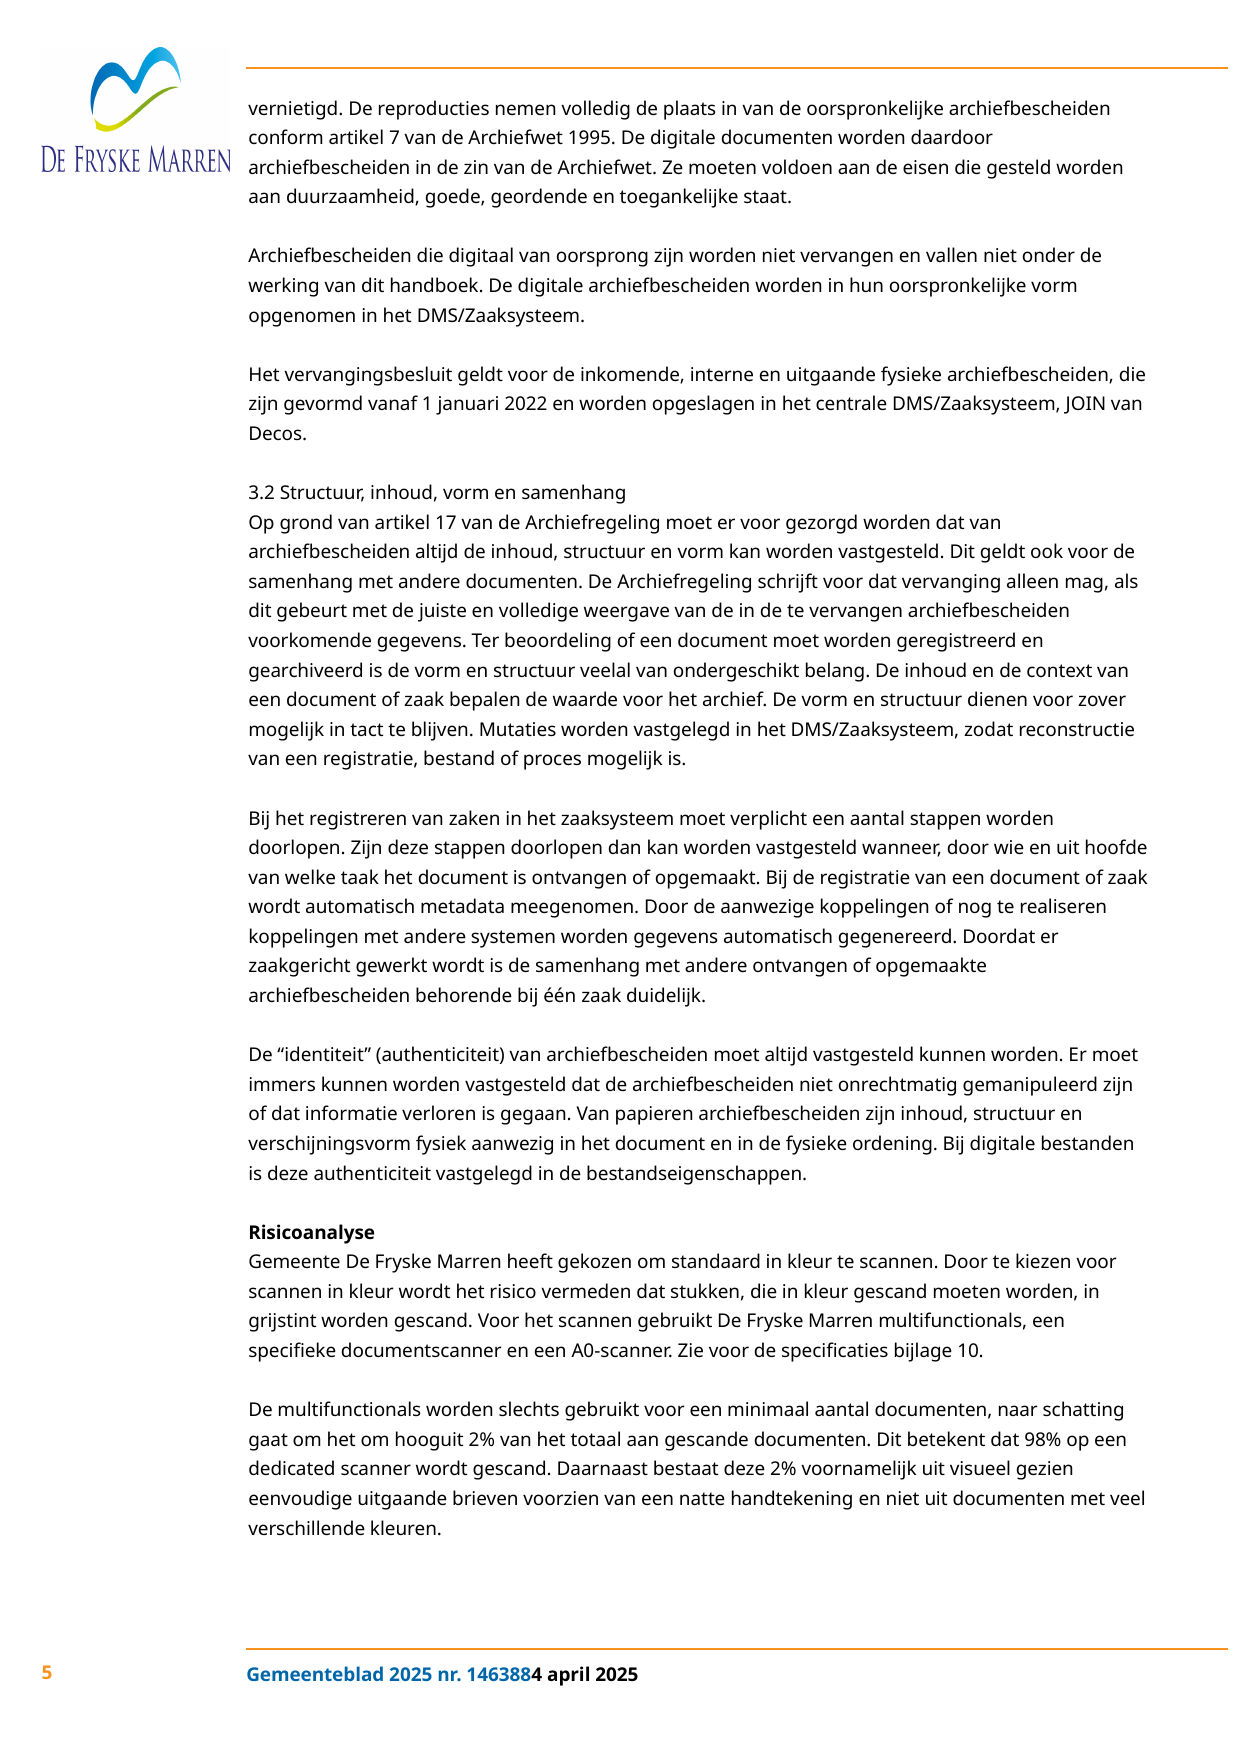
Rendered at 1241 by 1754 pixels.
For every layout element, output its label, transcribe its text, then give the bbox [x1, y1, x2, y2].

text Het vervangingsbesluit geldt voor de inkomende, interne en uitgaande fysieke archiefbescheiden, die zijn gevormd vanaf 1 januari 2022 en worden opgeslagen in het centrale DMS/Zaaksysteem, JOIN van Decos. [248, 361, 1152, 446]
picture [41, 47, 231, 172]
text Op grond van artikel 17 van de Archiefregeling moet er voor gezorgd worden dat van archiefbescheiden altijd de inhoud, structuur en vorm kan worden vastgesteld. Dit geldt ook voor de samenhang met andere documenten. De Archiefregeling schrijft voor dat vervanging alleen mag, als dit gebeurt met de juiste en volledige weergave van de in de te vervangen archiefbescheiden voorkomende gegevens. Ter beoordeling of een document moet worden geregistreerd en gearchiveerd is de vorm en structuur veelal van ondergeschikt belang. De inhoud en de context van een document of zaak bepalen de waarde voor het archief. De vorm en structuur dienen voor zover mogelijk in tact te blijven. Mutaties worden vastgelegd in het DMS/Zaaksysteem, zodat reconstructie van een registratie, bestand of proces mogelijk is. [248, 509, 1152, 771]
text De “identiteit” (authenticiteit) van archiefbescheiden moet altijd vastgesteld kunnen worden. Er moet immers kunnen worden vastgesteld dat de archiefbescheiden niet onrechtmatig gemanipuleerd zijn of dat informatie verloren is gegaan. Van papieren archiefbescheiden zijn inhoud, structuur en verschijningsvorm fysiek aanwezig in het document en in de fysieke ordening. Bij digitale bestanden is deze authenticiteit vastgelegd in de bestandseigenschappen. [248, 1041, 1152, 1186]
text Bij het registreren van zaken in het zaaksysteem moet verplicht een aantal stappen worden doorlopen. Zijn deze stappen doorlopen dan kan worden vastgesteld wanneer, door wie en uit hoofde van welke taak het document is ontvangen of opgemaakt. Bij de registratie van een document of zaak wordt automatisch metadata meegenomen. Door de aanwezige koppelingen of nog te realiseren koppelingen met andere systemen worden gegevens automatisch gegenereerd. Doordat er zaakgericht gewerkt wordt is de samenhang met andere ontvangen of opgemaakte archiefbescheiden behorende bij één zaak duidelijk. [248, 805, 1152, 1008]
text 3.2 Structuur, inhoud, vorm en samenhang [248, 479, 1152, 505]
text De multifunctionals worden slechts gebruikt voor een minimaal aantal documenten, naar schatting gaat om het om hooguit 2% van het totaal aan gescande documenten. Dit betekent dat 98% op een dedicated scanner wordt gescand. Daarnaast bestaat deze 2% voornamelijk uit visueel gezien eenvoudige uitgaande brieven voorzien van een natte handtekening en niet uit documenten met veel verschillende kleuren. [248, 1396, 1152, 1541]
text Risicoanalyse [248, 1219, 1152, 1245]
text vernietigd. De reproducties nemen volledig de plaats in van de oorspronkelijke archiefbescheiden conform artikel 7 van de Archiefwet 1995. De digitale documenten worden daardoor archiefbescheiden in de zin van de Archiefwet. Ze moeten voldoen aan de eisen die gesteld worden aan duurzaamheid, goede, geordende en toegankelijke staat. [248, 95, 1152, 209]
text Gemeente De Fryske Marren heeft gekozen om standaard in kleur te scannen. Door te kiezen voor scannen in kleur wordt het risico vermeden dat stukken, die in kleur gescand moeten worden, in grijstint worden gescand. Voor het scannen gebruikt De Fryske Marren multifunctionals, een specifieke documentscanner en een A0-scanner. Zie voor de specificaties bijlage 10. [248, 1248, 1152, 1363]
text Archiefbescheiden die digitaal van oorsprong zijn worden niet vervangen en vallen niet onder de werking van dit handboek. De digitale archiefbescheiden worden in hun oorspronkelijke vorm opgenomen in het DMS/Zaaksysteem. [248, 243, 1152, 328]
